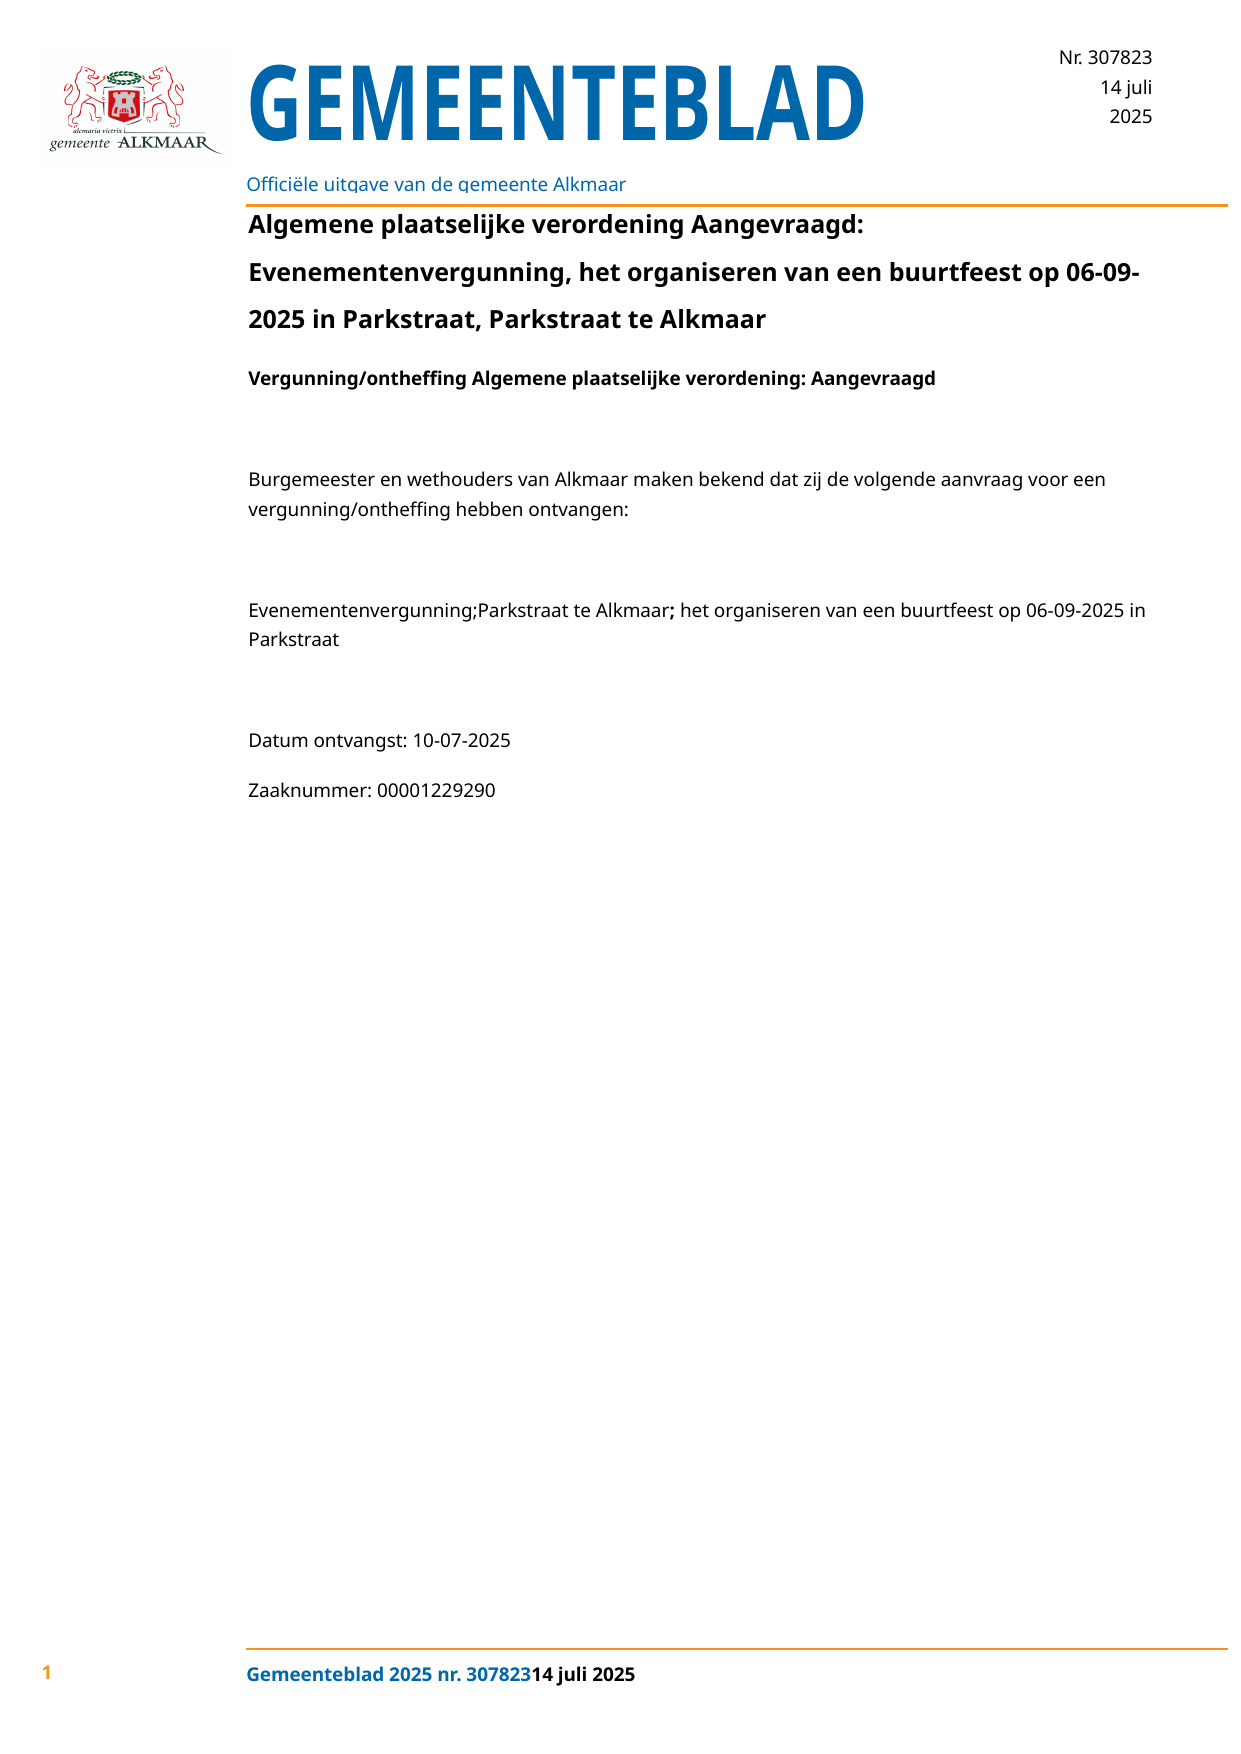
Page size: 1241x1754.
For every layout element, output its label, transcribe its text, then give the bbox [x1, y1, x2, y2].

text Datum ontvangst: 10-07-2025 [248, 727, 1152, 753]
text Vergunning/ontheffing Algemene plaatselijke verordening: Aangevraagd [248, 366, 1152, 391]
picture [41, 47, 231, 172]
text Zaaknummer: 00001229290 [248, 778, 1152, 803]
text Evenementenvergunning;Parkstraat te Alkmaar; het organiseren van een buurtfeest op 06-09-2025 in Parkstraat [248, 597, 1152, 652]
text Algemene plaatselijke verordening Aangevraagd: Evenementenvergunning, het organiseren van een buurtfeest op 06-09-2025 in Parkstraat, Parkstraat te Alkmaar [248, 207, 1152, 336]
text Burgemeester en wethouders van Alkmaar maken bekend dat zij de volgende aanvraag voor een vergunning/ontheffing hebben ontvangen: [248, 466, 1152, 522]
